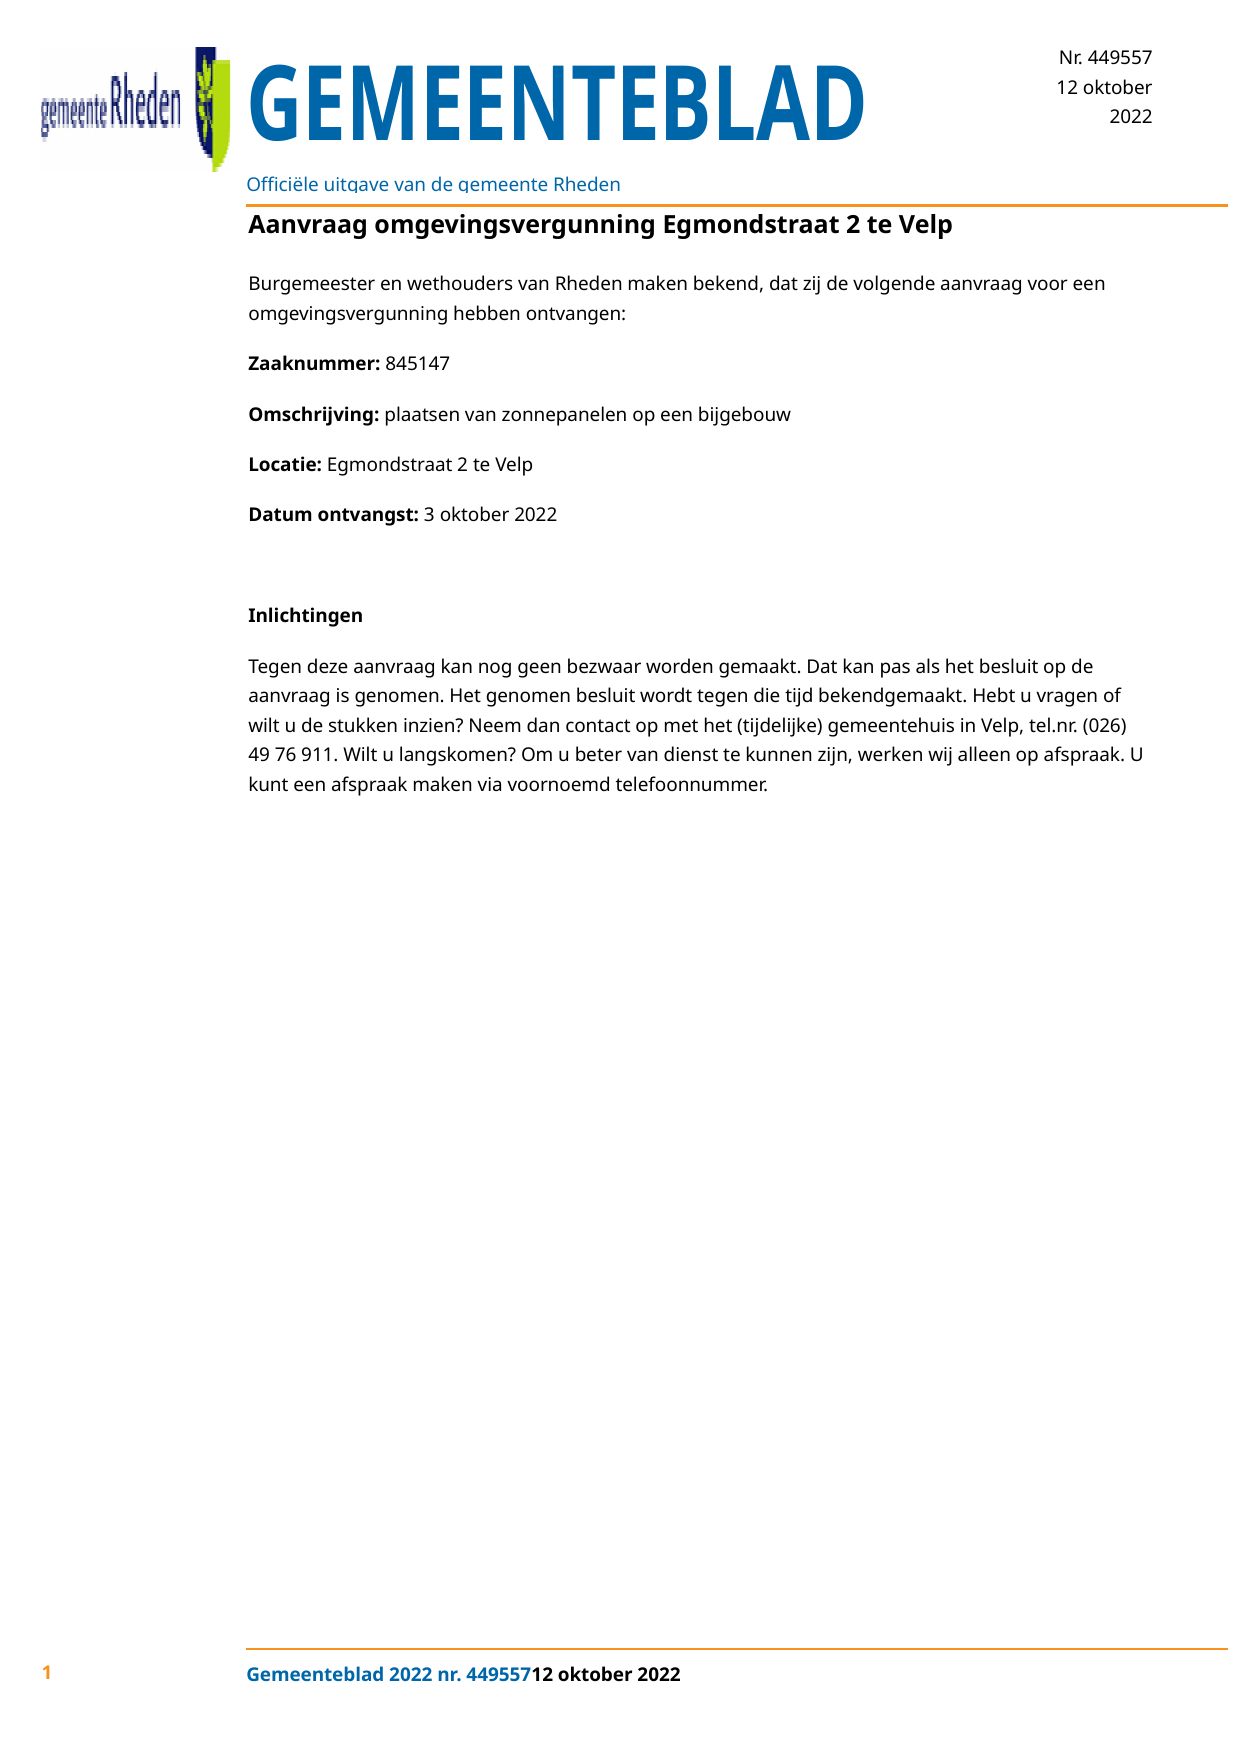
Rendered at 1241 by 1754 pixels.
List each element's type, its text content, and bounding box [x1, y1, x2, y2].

text Inlichtingen [248, 602, 1152, 628]
picture [41, 47, 231, 172]
text Datum ontvangst: 3 oktober 2022 [248, 502, 1152, 527]
text Locatie: Egmondstraat 2 te Velp [248, 451, 1152, 477]
text Aanvraag omgevingsvergunning Egmondstraat 2 te Velp [248, 207, 1152, 241]
text Burgemeester en wethouders van Rheden maken bekend, dat zij de volgende aanvraag voor een omgevingsvergunning hebben ontvangen: [248, 270, 1152, 326]
text Tegen deze aanvraag kan nog geen bezwaar worden gemaakt. Dat kan pas als het besluit op de aanvraag is genomen. Het genomen besluit wordt tegen die tijd bekendgemaakt. Hebt u vragen of wilt u de stukken inzien? Neem dan contact op met het (tijdelijke) gemeentehuis in Velp, tel.nr. (026) 49 76 911. Wilt u langskomen? Om u beter van dienst te kunnen zijn, werken wij alleen op afspraak. U kunt een afspraak maken via voornoemd telefoonnummer. [248, 653, 1152, 797]
text Zaaknummer: 845147 [248, 350, 1152, 376]
text Omschrijving: plaatsen van zonnepanelen op een bijgebouw [248, 401, 1152, 426]
